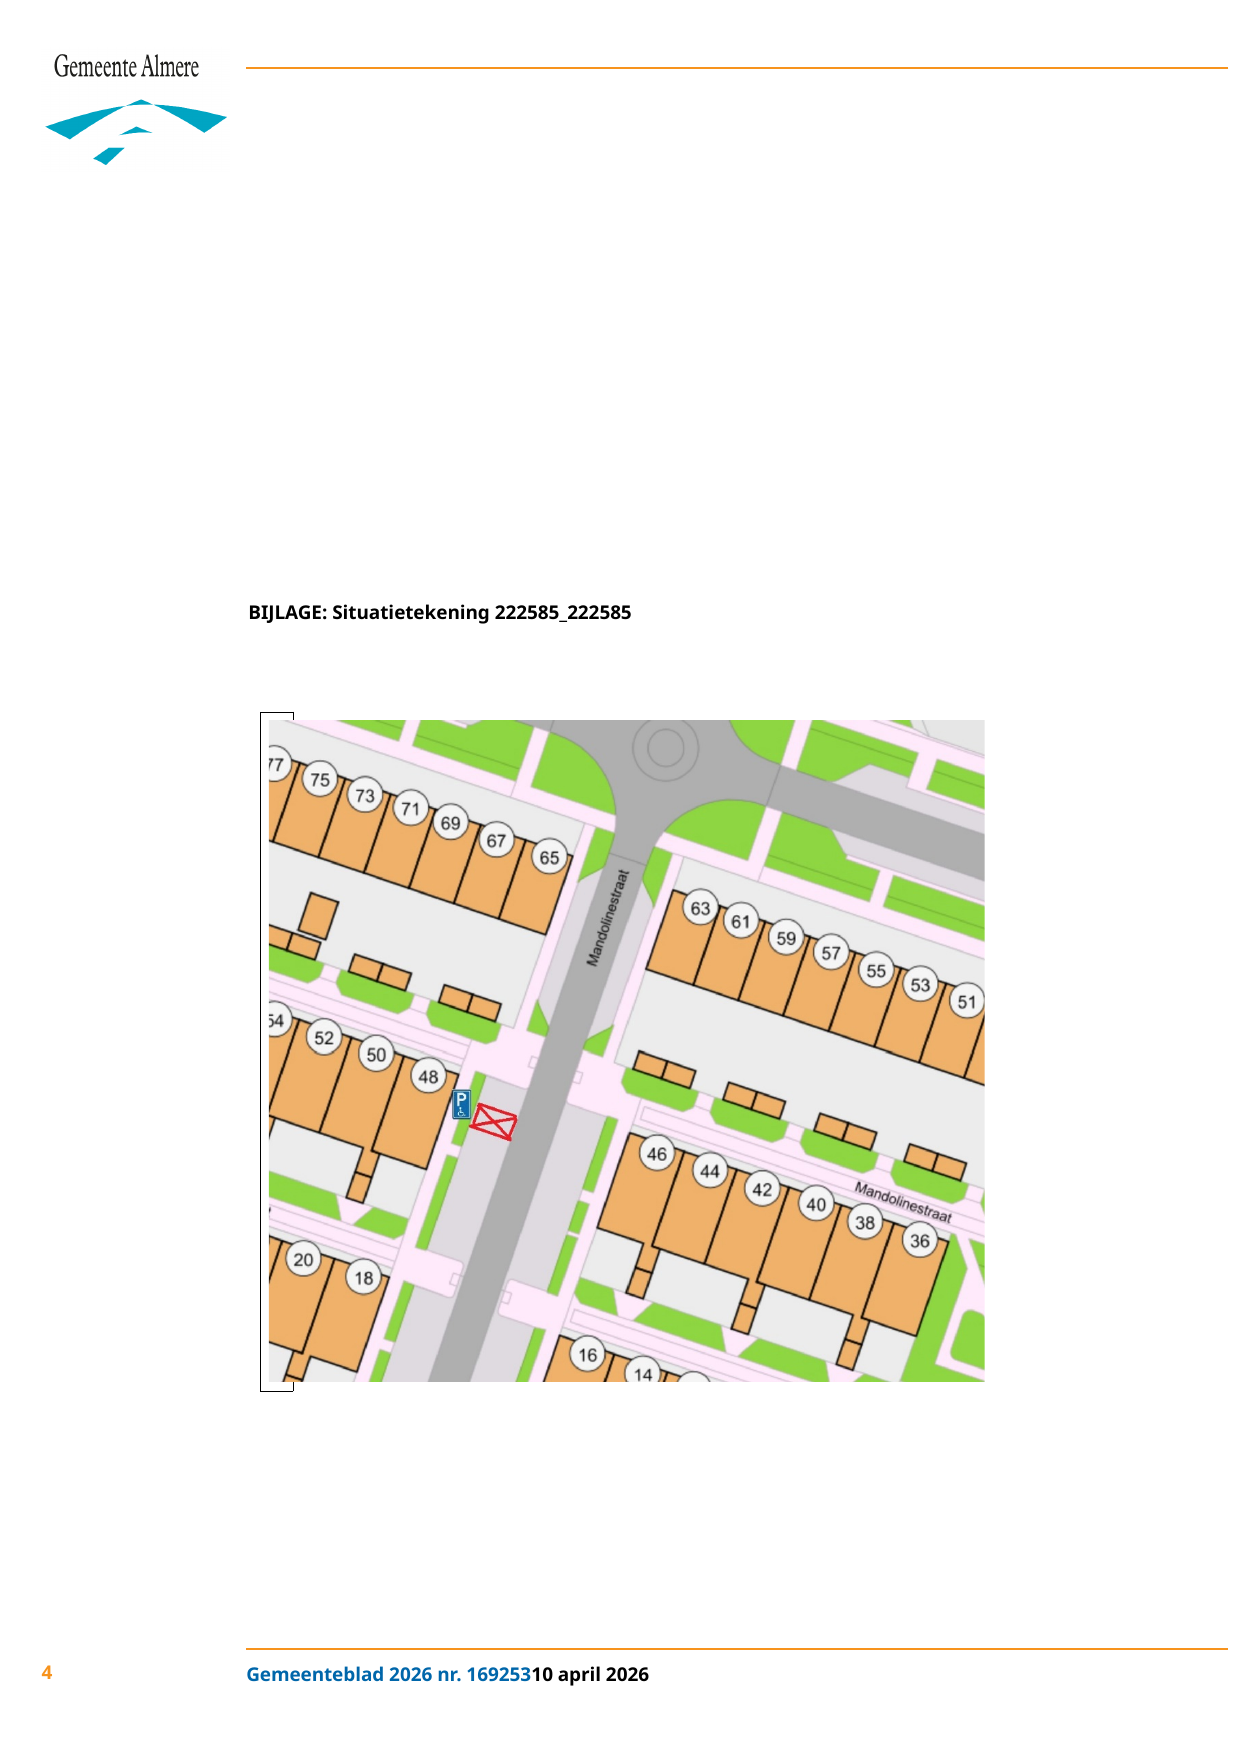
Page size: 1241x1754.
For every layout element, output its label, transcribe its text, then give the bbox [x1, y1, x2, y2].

text BIJLAGE: Situatietekening 222585_222585 [248, 599, 1152, 625]
picture [41, 47, 231, 172]
picture [268, 720, 985, 1382]
